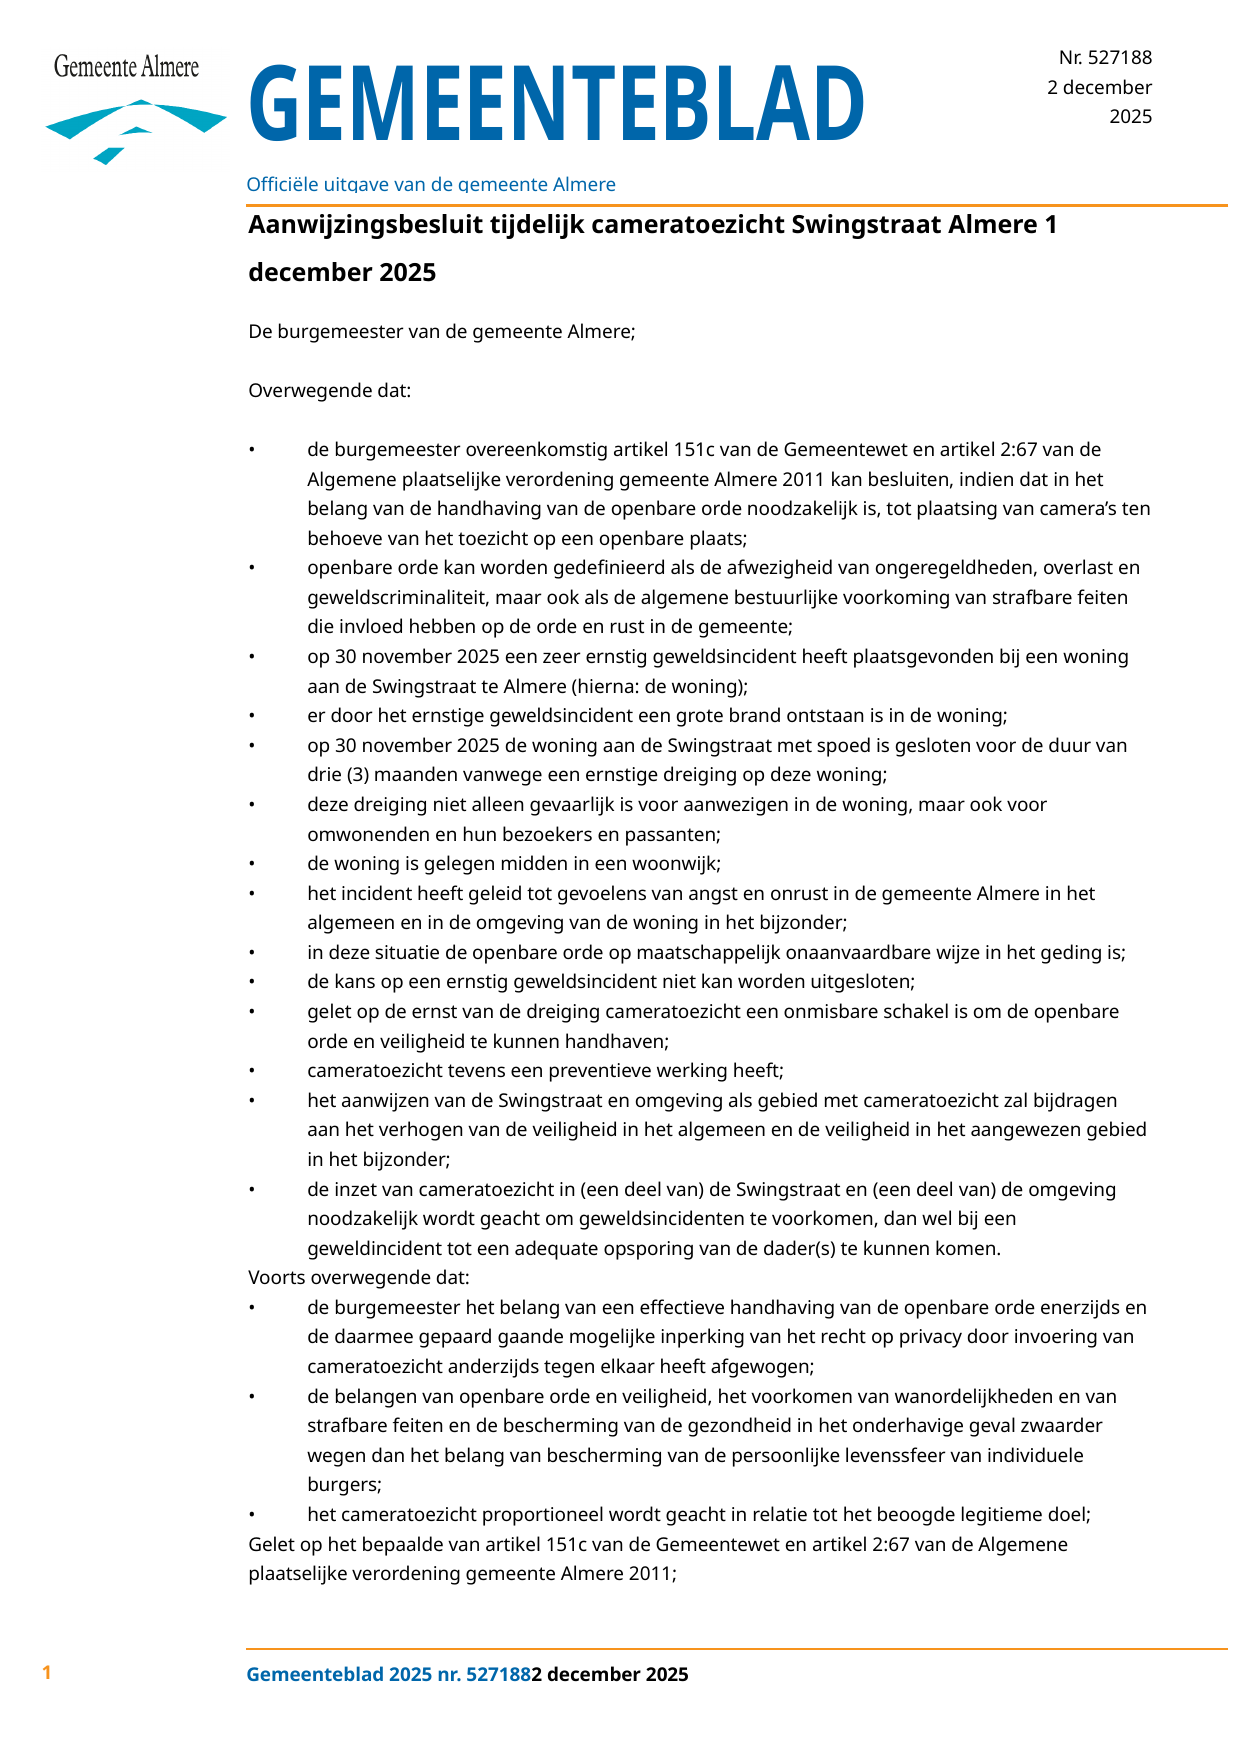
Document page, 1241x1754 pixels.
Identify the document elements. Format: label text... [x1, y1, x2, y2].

text Voorts overwegende dat: [248, 1264, 1152, 1290]
list op 30 november 2025 een zeer ernstig geweldsincident heeft plaatsgevonden bij een woning aan de Swingstraat te Almere (hierna: de woning); [248, 643, 1152, 699]
list de belangen van openbare orde en veiligheid, het voorkomen van wanordelijkheden en van strafbare feiten en de bescherming van de gezondheid in het onderhavige geval zwaarder wegen dan het belang van bescherming van de persoonlijke levenssfeer van individuele burgers; [248, 1383, 1152, 1497]
list de woning is gelegen midden in een woonwijk; [248, 850, 1152, 876]
picture [41, 47, 231, 172]
list er door het ernstige geweldsincident een grote brand ontstaan is in de woning; [248, 702, 1152, 728]
list de kans op een ernstig geweldsincident niet kan worden uitgesloten; [248, 969, 1152, 994]
text De burgemeester van de gemeente Almere; [248, 318, 1152, 344]
list in deze situatie de openbare orde op maatschappelijk onaanvaardbare wijze in het geding is; [248, 939, 1152, 965]
list openbare orde kan worden gedefinieerd als de afwezigheid van ongeregeldheden, overlast en geweldscriminaliteit, maar ook als de algemene bestuurlijke voorkoming van strafbare feiten die invloed hebben op de orde en rust in de gemeente; [248, 554, 1152, 639]
text Aanwijzingsbesluit tijdelijk cameratoezicht Swingstraat Almere 1 december 2025 [248, 207, 1152, 288]
list gelet op de ernst van de dreiging cameratoezicht een onmisbare schakel is om de openbare orde en veiligheid te kunnen handhaven; [248, 998, 1152, 1054]
text Overwegende dat: [248, 377, 1152, 403]
list cameratoezicht tevens een preventieve werking heeft; [248, 1057, 1152, 1083]
list de inzet van cameratoezicht in (een deel van) de Swingstraat en (een deel van) de omgeving noodzakelijk wordt geacht om geweldsincidenten te voorkomen, dan wel bij een geweldincident tot een adequate opsporing van de dader(s) te kunnen komen. [248, 1176, 1152, 1261]
list op 30 november 2025 de woning aan de Swingstraat met spoed is gesloten voor de duur van drie (3) maanden vanwege een ernstige dreiging op deze woning; [248, 732, 1152, 787]
list de burgemeester overeenkomstig artikel 151c van de Gemeentewet en artikel 2:67 van de Algemene plaatselijke verordening gemeente Almere 2011 kan besluiten, indien dat in het belang van de handhaving van de openbare orde noodzakelijk is, tot plaatsing van camera’s ten behoeve van het toezicht op een openbare plaats; [248, 436, 1152, 551]
list het cameratoezicht proportioneel wordt geacht in relatie tot het beoogde legitieme doel; [248, 1501, 1152, 1527]
list deze dreiging niet alleen gevaarlijk is voor aanwezigen in de woning, maar ook voor omwonenden en hun bezoekers en passanten; [248, 791, 1152, 847]
list het aanwijzen van de Swingstraat en omgeving als gebied met cameratoezicht zal bijdragen aan het verhogen van de veiligheid in het algemeen en de veiligheid in het aangewezen gebied in het bijzonder; [248, 1087, 1152, 1172]
list de burgemeester het belang van een effectieve handhaving van de openbare orde enerzijds en de daarmee gepaard gaande mogelijke inperking van het recht op privacy door invoering van cameratoezicht anderzijds tegen elkaar heeft afgewogen; [248, 1294, 1152, 1379]
list het incident heeft geleid tot gevoelens van angst en onrust in de gemeente Almere in het algemeen en in de omgeving van de woning in het bijzonder; [248, 880, 1152, 935]
text Gelet op het bepaalde van artikel 151c van de Gemeentewet en artikel 2:67 van de Algemene plaatselijke verordening gemeente Almere 2011; [248, 1531, 1152, 1586]
